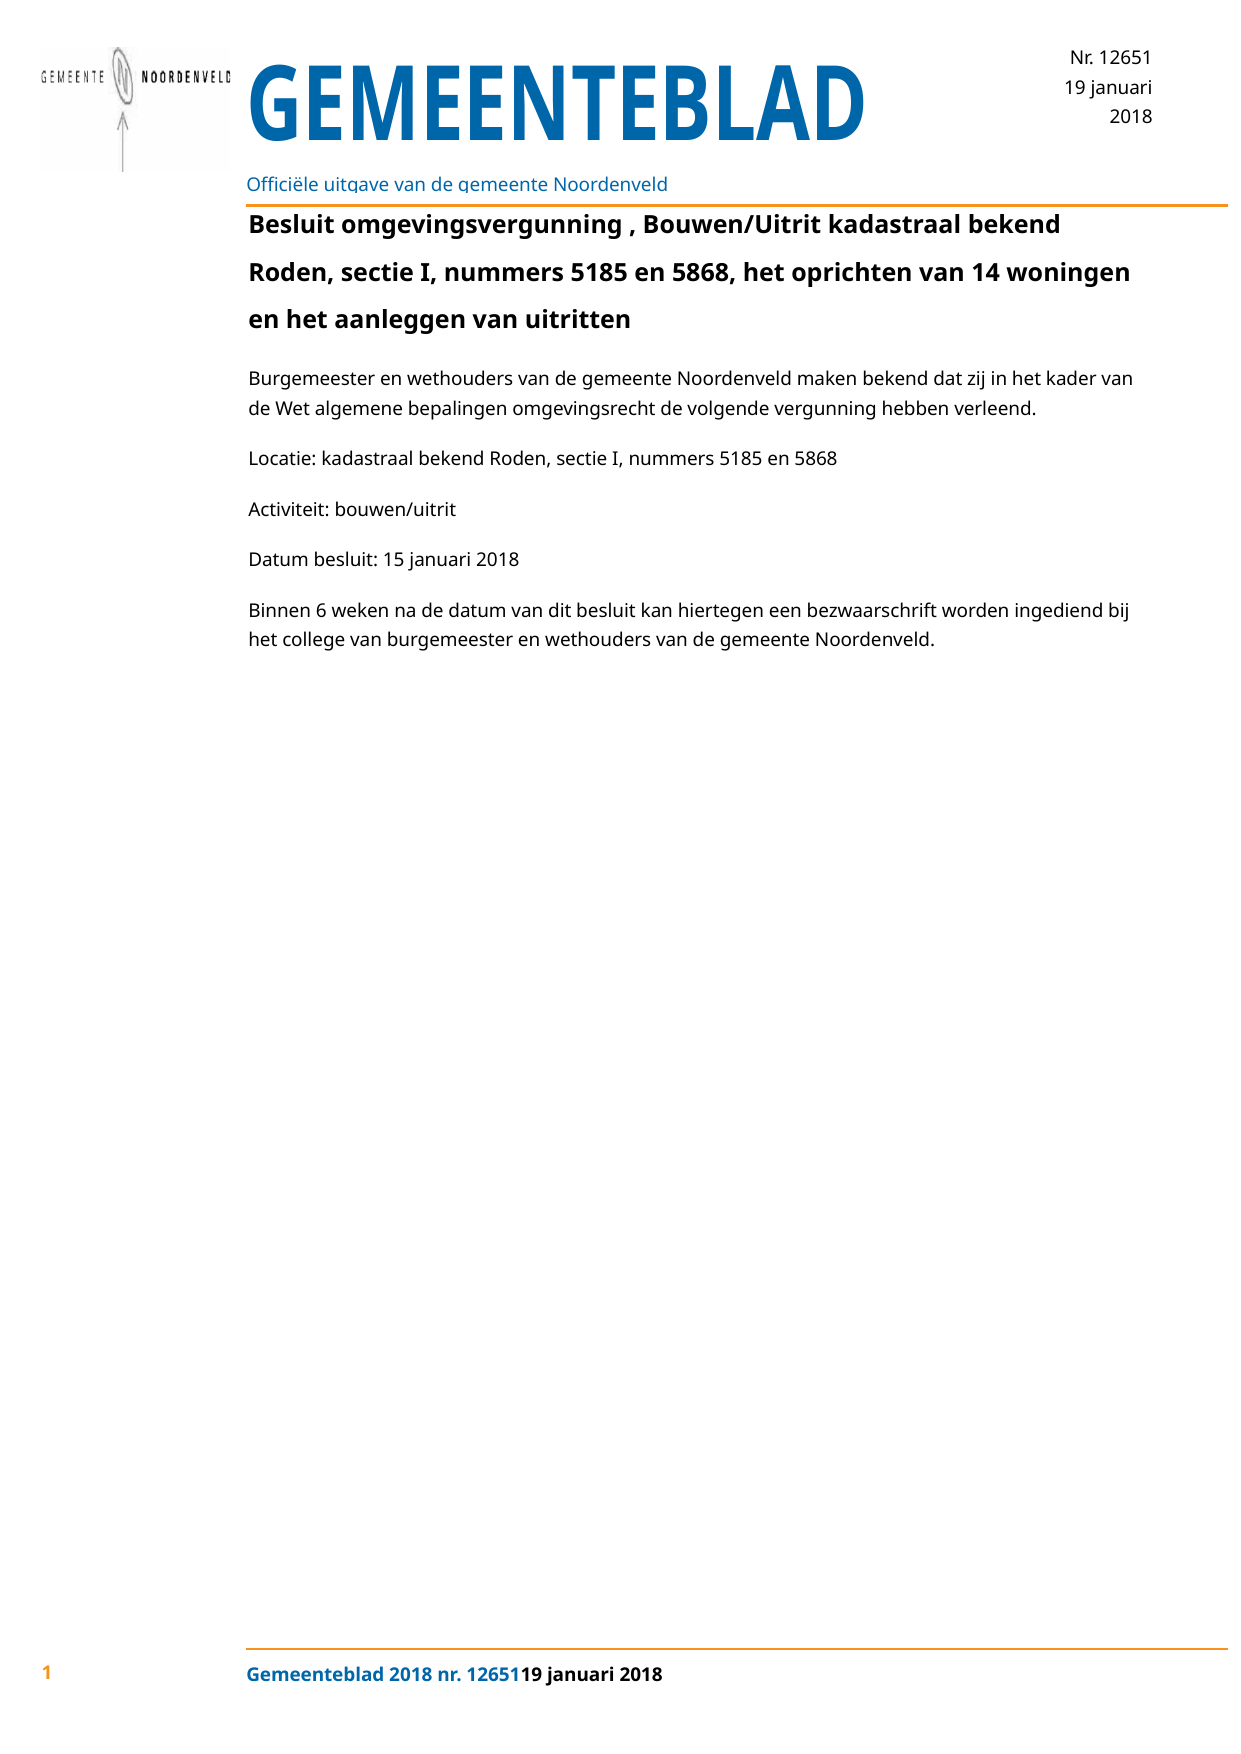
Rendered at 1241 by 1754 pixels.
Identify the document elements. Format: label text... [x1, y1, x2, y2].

text Datum besluit: 15 januari 2018 [248, 546, 1152, 572]
text Burgemeester en wethouders van de gemeente Noordenveld maken bekend dat zij in het kader van de Wet algemene bepalingen omgevingsrecht de volgende vergunning hebben verleend. [248, 366, 1152, 421]
picture [41, 47, 231, 172]
text Besluit omgevingsvergunning , Bouwen/Uitrit kadastraal bekend Roden, sectie I, nummers 5185 en 5868, het oprichten van 14 woningen en het aanleggen van uitritten [248, 207, 1152, 336]
text Binnen 6 weken na de datum van dit besluit kan hiertegen een bezwaarschrift worden ingediend bij het college van burgemeester en wethouders van de gemeente Noordenveld. [248, 597, 1152, 652]
text Activiteit: bouwen/uitrit [248, 496, 1152, 522]
text Locatie: kadastraal bekend Roden, sectie I, nummers 5185 en 5868 [248, 446, 1152, 471]
